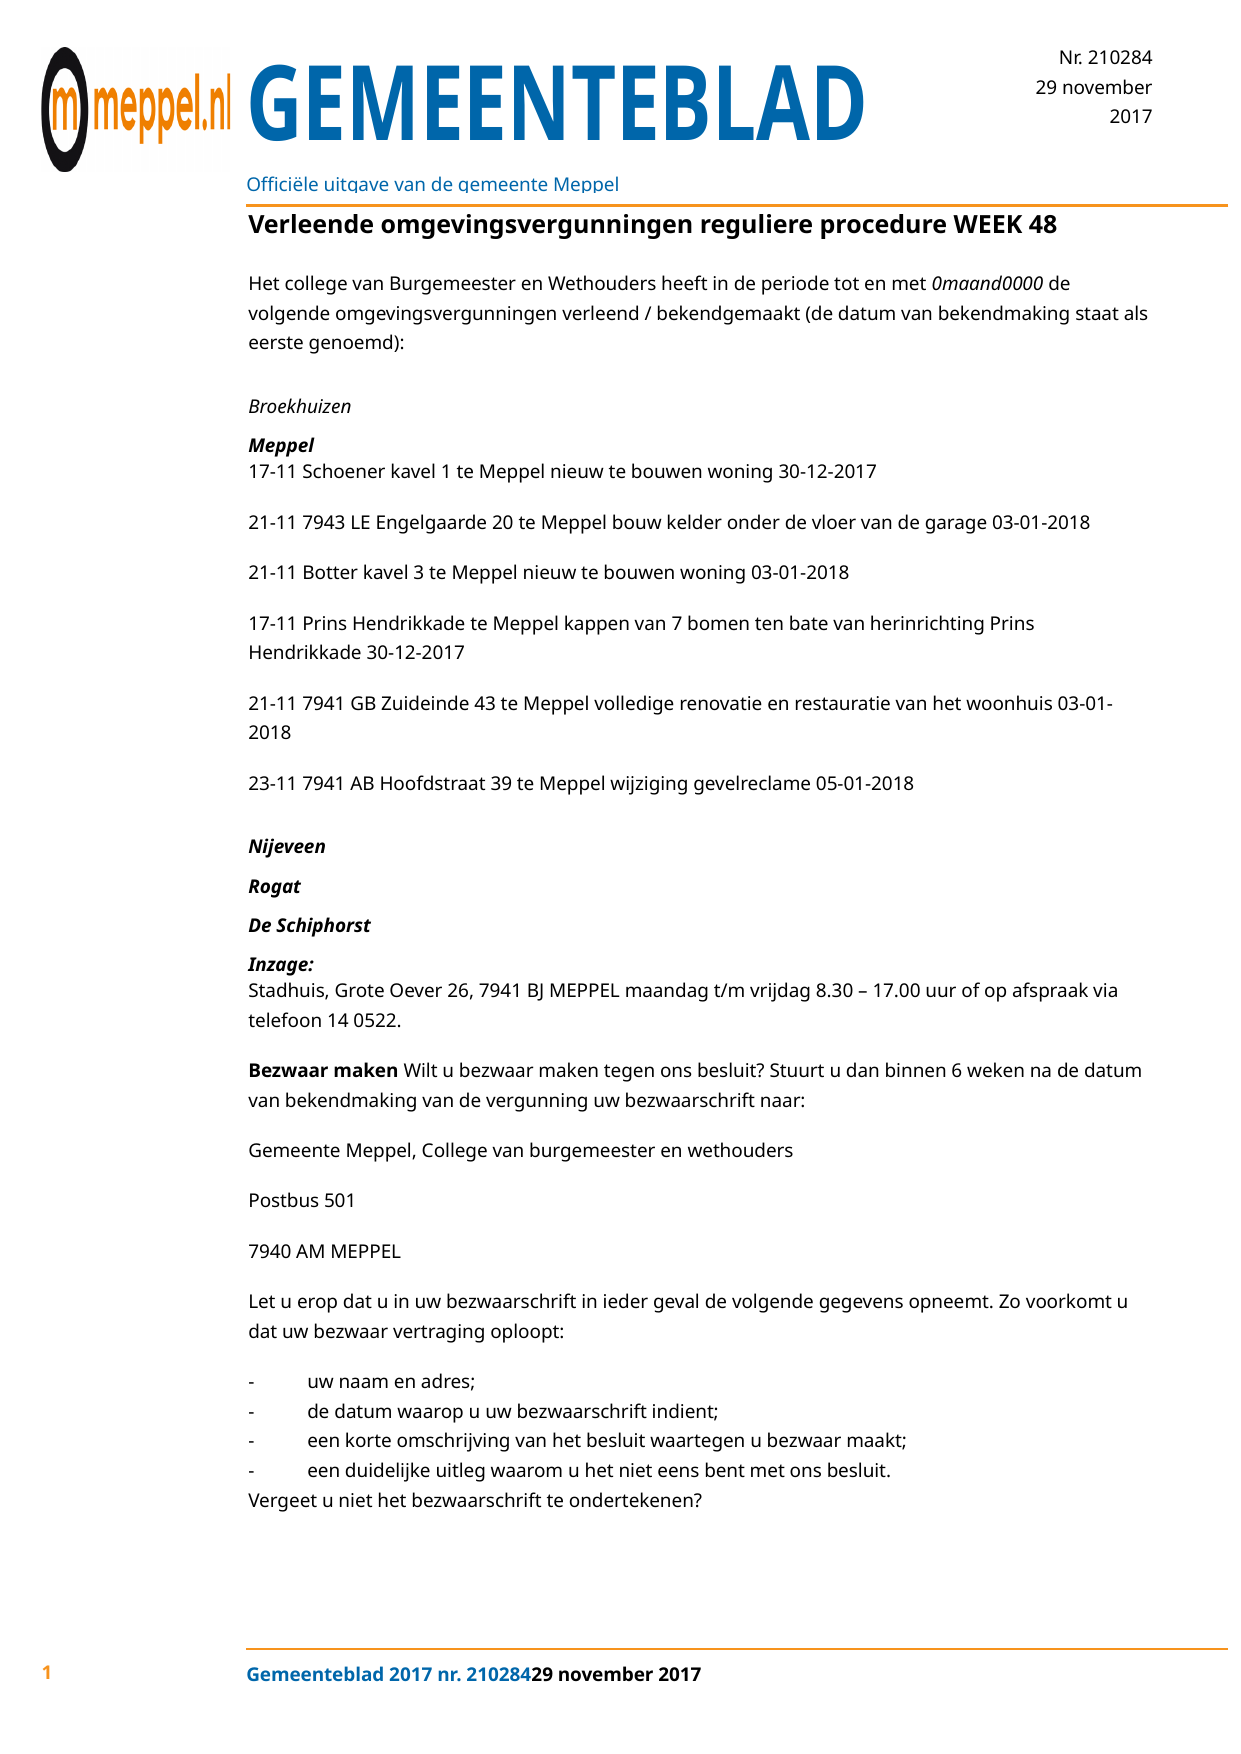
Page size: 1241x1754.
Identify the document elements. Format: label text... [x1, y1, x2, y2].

text Meppel [248, 433, 1152, 458]
text Bezwaar maken Wilt u bezwaar maken tegen ons besluit? Stuurt u dan binnen 6 weken na de datum van bekendmaking van de vergunning uw bezwaarschrift naar: [248, 1057, 1152, 1112]
text Rogat [248, 873, 1152, 899]
text 17-11 Prins Hendrikkade te Meppel kappen van 7 bomen ten bate van herinrichting Prins Hendrikkade 30-12-2017 [248, 610, 1152, 665]
text 23-11 7941 AB Hoofdstraat 39 te Meppel wijziging gevelreclame 05-01-2018 [248, 770, 1152, 795]
text 17-11 Schoener kavel 1 te Meppel nieuw te bouwen woning 30-12-2017 [248, 458, 1152, 484]
text Vergeet u niet het bezwaarschrift te ondertekenen? [248, 1487, 1152, 1512]
text 7940 AM MEPPEL [248, 1238, 1152, 1264]
text Verleende omgevingsvergunningen reguliere procedure WEEK 48 [248, 207, 1152, 241]
list de datum waarop u uw bezwaarschrift indient; [248, 1398, 1152, 1424]
list een duidelijke uitleg waarom u het niet eens bent met ons besluit. [248, 1457, 1152, 1483]
text Let u erop dat u in uw bezwaarschrift in ieder geval de volgende gegevens opneemt. Zo voorkomt u dat uw bezwaar vertraging oploopt: [248, 1288, 1152, 1344]
text 21-11 7943 LE Engelgaarde 20 te Meppel bouw kelder onder de vloer van de garage 03-01-2018 [248, 509, 1152, 534]
list uw naam en adres; [248, 1368, 1152, 1394]
text Nijeveen [248, 834, 1152, 859]
list een korte omschrijving van het besluit waartegen u bezwaar maakt; [248, 1428, 1152, 1453]
text Broekhuizen [248, 393, 1152, 419]
text 21-11 Botter kavel 3 te Meppel nieuw te bouwen woning 03-01-2018 [248, 559, 1152, 585]
picture [41, 47, 231, 172]
text Gemeente Meppel, College van burgemeester en wethouders [248, 1137, 1152, 1163]
text Het college van Burgemeester en Wethouders heeft in de periode tot en met 0maand0000 de volgende omgevingsvergunningen verleend / bekendgemaakt (de datum van bekendmaking staat als eerste genoemd): [248, 270, 1152, 355]
text De Schiphorst [248, 912, 1152, 938]
text 21-11 7941 GB Zuideinde 43 te Meppel volledige renovatie en restauratie van het woonhuis 03-01-2018 [248, 690, 1152, 745]
text Stadhuis, Grote Oever 26, 7941 BJ MEPPEL maandag t/m vrijdag 8.30 – 17.00 uur of op afspraak via telefoon 14 0522. [248, 977, 1152, 1032]
text Inzage: [248, 951, 1152, 977]
text Postbus 501 [248, 1188, 1152, 1213]
